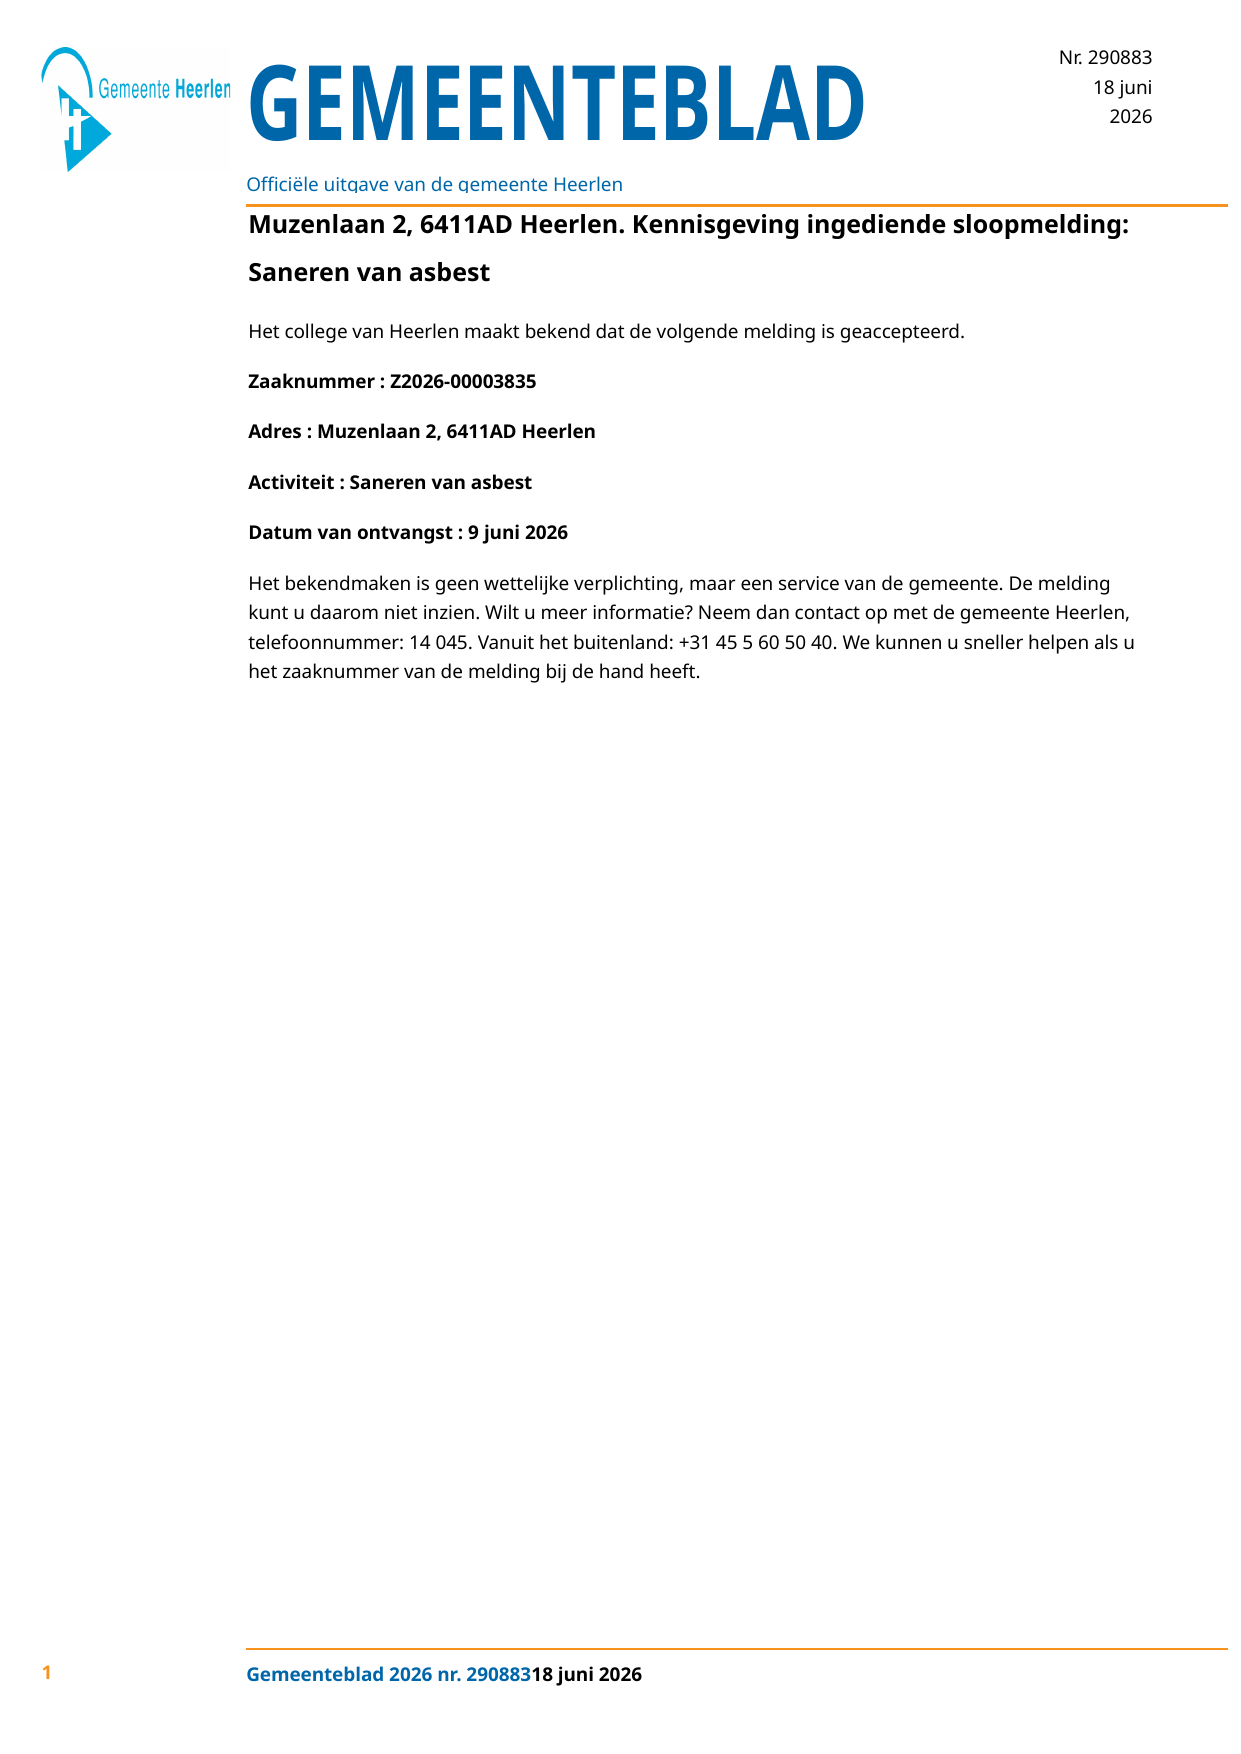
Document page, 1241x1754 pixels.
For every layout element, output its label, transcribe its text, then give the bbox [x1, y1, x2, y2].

text Adres : Muzenlaan 2, 6411AD Heerlen [248, 419, 1152, 444]
text Het bekendmaken is geen wettelijke verplichting, maar een service van de gemeente. De melding kunt u daarom niet inzien. Wilt u meer informatie? Neem dan contact op met de gemeente Heerlen, telefoonnummer: 14 045. Vanuit het buitenland: +31 45 5 60 50 40. We kunnen u sneller helpen als u het zaaknummer van de melding bij de hand heeft. [248, 570, 1152, 684]
text Zaaknummer : Z2026-00003835 [248, 368, 1152, 394]
picture [41, 47, 59, 70]
text Datum van ontvangst : 9 juni 2026 [248, 519, 1152, 545]
picture [41, 47, 231, 172]
text Het college van Heerlen maakt bekend dat de volgende melding is geaccepteerd. [248, 318, 1152, 344]
text Muzenlaan 2, 6411AD Heerlen. Kennisgeving ingediende sloopmelding: Saneren van asbest [248, 207, 1152, 288]
text Activiteit : Saneren van asbest [248, 469, 1152, 495]
